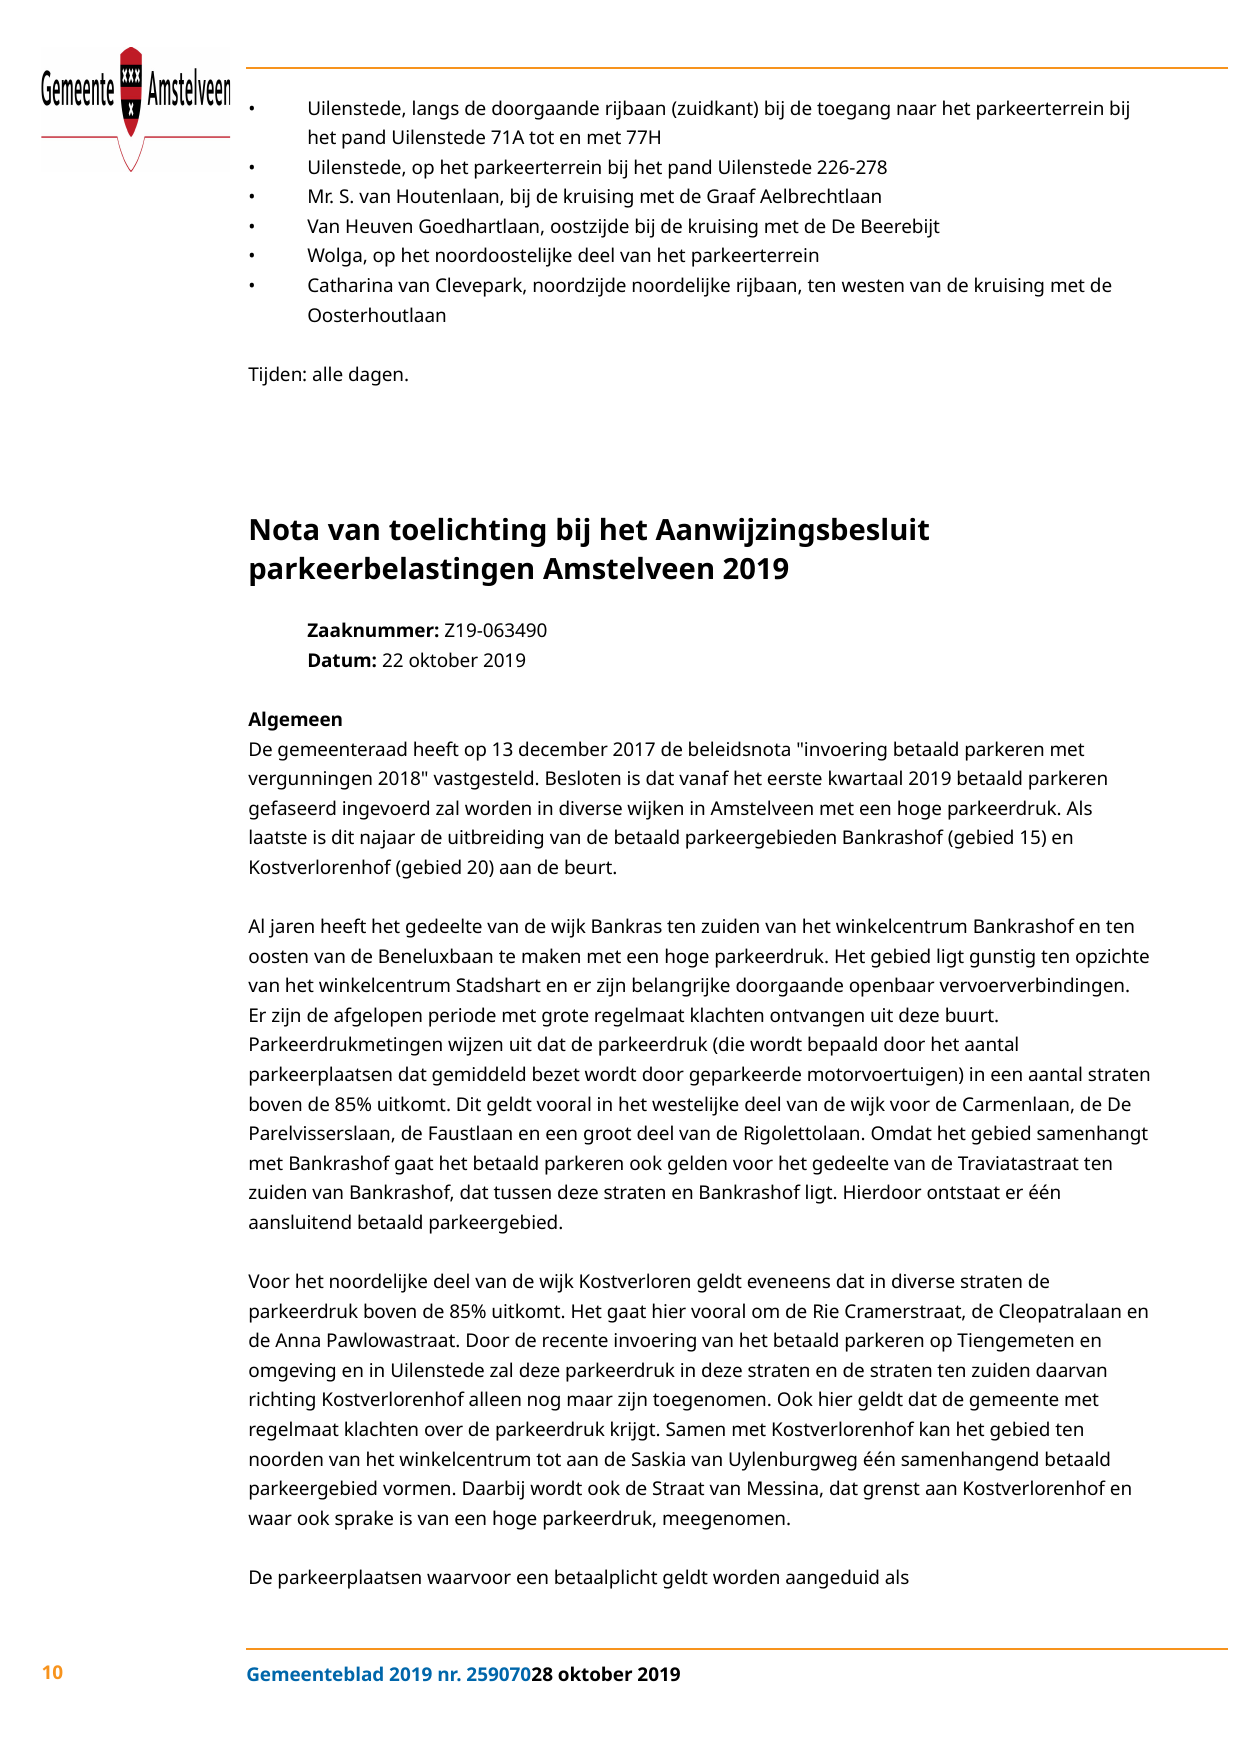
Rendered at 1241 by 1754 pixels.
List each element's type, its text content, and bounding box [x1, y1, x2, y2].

list Catharina van Clevepark, noordzijde noordelijke rijbaan, ten westen van de kruising met de Oosterhoutlaan [248, 272, 1152, 328]
text Voor het noordelijke deel van de wijk Kostverloren geldt eveneens dat in diverse straten de parkeerdruk boven de 85% uitkomt. Het gaat hier vooral om de Rie Cramerstraat, de Cleopatralaan en de Anna Pawlowastraat. Door de recente invoering van het betaald parkeren op Tiengemeten en omgeving en in Uilenstede zal deze parkeerdruk in deze straten en de straten ten zuiden daarvan richting Kostverlorenhof alleen nog maar zijn toegenomen. Ook hier geldt dat de gemeente met regelmaat klachten over de parkeerdruk krijgt. Samen met Kostverlorenhof kan het gebied ten noorden van het winkelcentrum tot aan de Saskia van Uylenburgweg één samenhangend betaald parkeergebied vormen. Daarbij wordt ook de Straat van Messina, dat grenst aan Kostverlorenhof en waar ook sprake is van een hoge parkeerdruk, meegenomen. [248, 1268, 1152, 1531]
list Van Heuven Goedhartlaan, oostzijde bij de kruising met de De Beerebijt [248, 213, 1152, 239]
text Al jaren heeft het gedeelte van de wijk Bankras ten zuiden van het winkelcentrum Bankrashof en ten oosten van de Beneluxbaan te maken met een hoge parkeerdruk. Het gebied ligt gunstig ten opzichte van het winkelcentrum Stadshart en er zijn belangrijke doorgaande openbaar vervoerverbindingen. Er zijn de afgelopen periode met grote regelmaat klachten ontvangen uit deze buurt. Parkeerdrukmetingen wijzen uit dat de parkeerdruk (die wordt bepaald door het aantal parkeerplaatsen dat gemiddeld bezet wordt door geparkeerde motorvoertuigen) in een aantal straten boven de 85% uitkomt. Dit geldt vooral in het westelijke deel van de wijk voor de Carmenlaan, de De Parelvisserslaan, de Faustlaan en een groot deel van de Rigolettolaan. Omdat het gebied samenhangt met Bankrashof gaat het betaald parkeren ook gelden voor het gedeelte van de Traviatastraat ten zuiden van Bankrashof, dat tussen deze straten en Bankrashof ligt. Hierdoor ontstaat er één aansluitend betaald parkeergebied. [248, 913, 1152, 1235]
text De gemeenteraad heeft op 13 december 2017 de beleidsnota "invoering betaald parkeren met vergunningen 2018" vastgesteld. Besloten is dat vanaf het eerste kwartaal 2019 betaald parkeren gefaseerd ingevoerd zal worden in diverse wijken in Amstelveen met een hoge parkeerdruk. Als laatste is dit najaar de uitbreiding van de betaald parkeergebieden Bankrashof (gebied 15) en Kostverlorenhof (gebied 20) aan de beurt. [248, 736, 1152, 880]
list Uilenstede, op het parkeerterrein bij het pand Uilenstede 226-278 [248, 154, 1152, 180]
text De parkeerplaatsen waarvoor een betaalplicht geldt worden aangeduid als [248, 1564, 1152, 1590]
text Nota van toelichting bij het Aanwijzingsbesluit parkeerbelastingen Amstelveen 2019 [248, 509, 1152, 588]
list Uilenstede, langs de doorgaande rijbaan (zuidkant) bij de toegang naar het parkeerterrein bij het pand Uilenstede 71A tot en met 77H [248, 95, 1152, 150]
text Tijden: alle dagen. [248, 361, 1152, 387]
picture [41, 47, 231, 172]
list Zaaknummer: Z19-063490 [248, 617, 1152, 643]
list Datum: 22 oktober 2019 [248, 647, 1152, 673]
text Algemeen [248, 706, 1152, 732]
list Mr. S. van Houtenlaan, bij de kruising met de Graaf Aelbrechtlaan [248, 183, 1152, 209]
list Wolga, op het noordoostelijke deel van het parkeerterrein [248, 243, 1152, 268]
